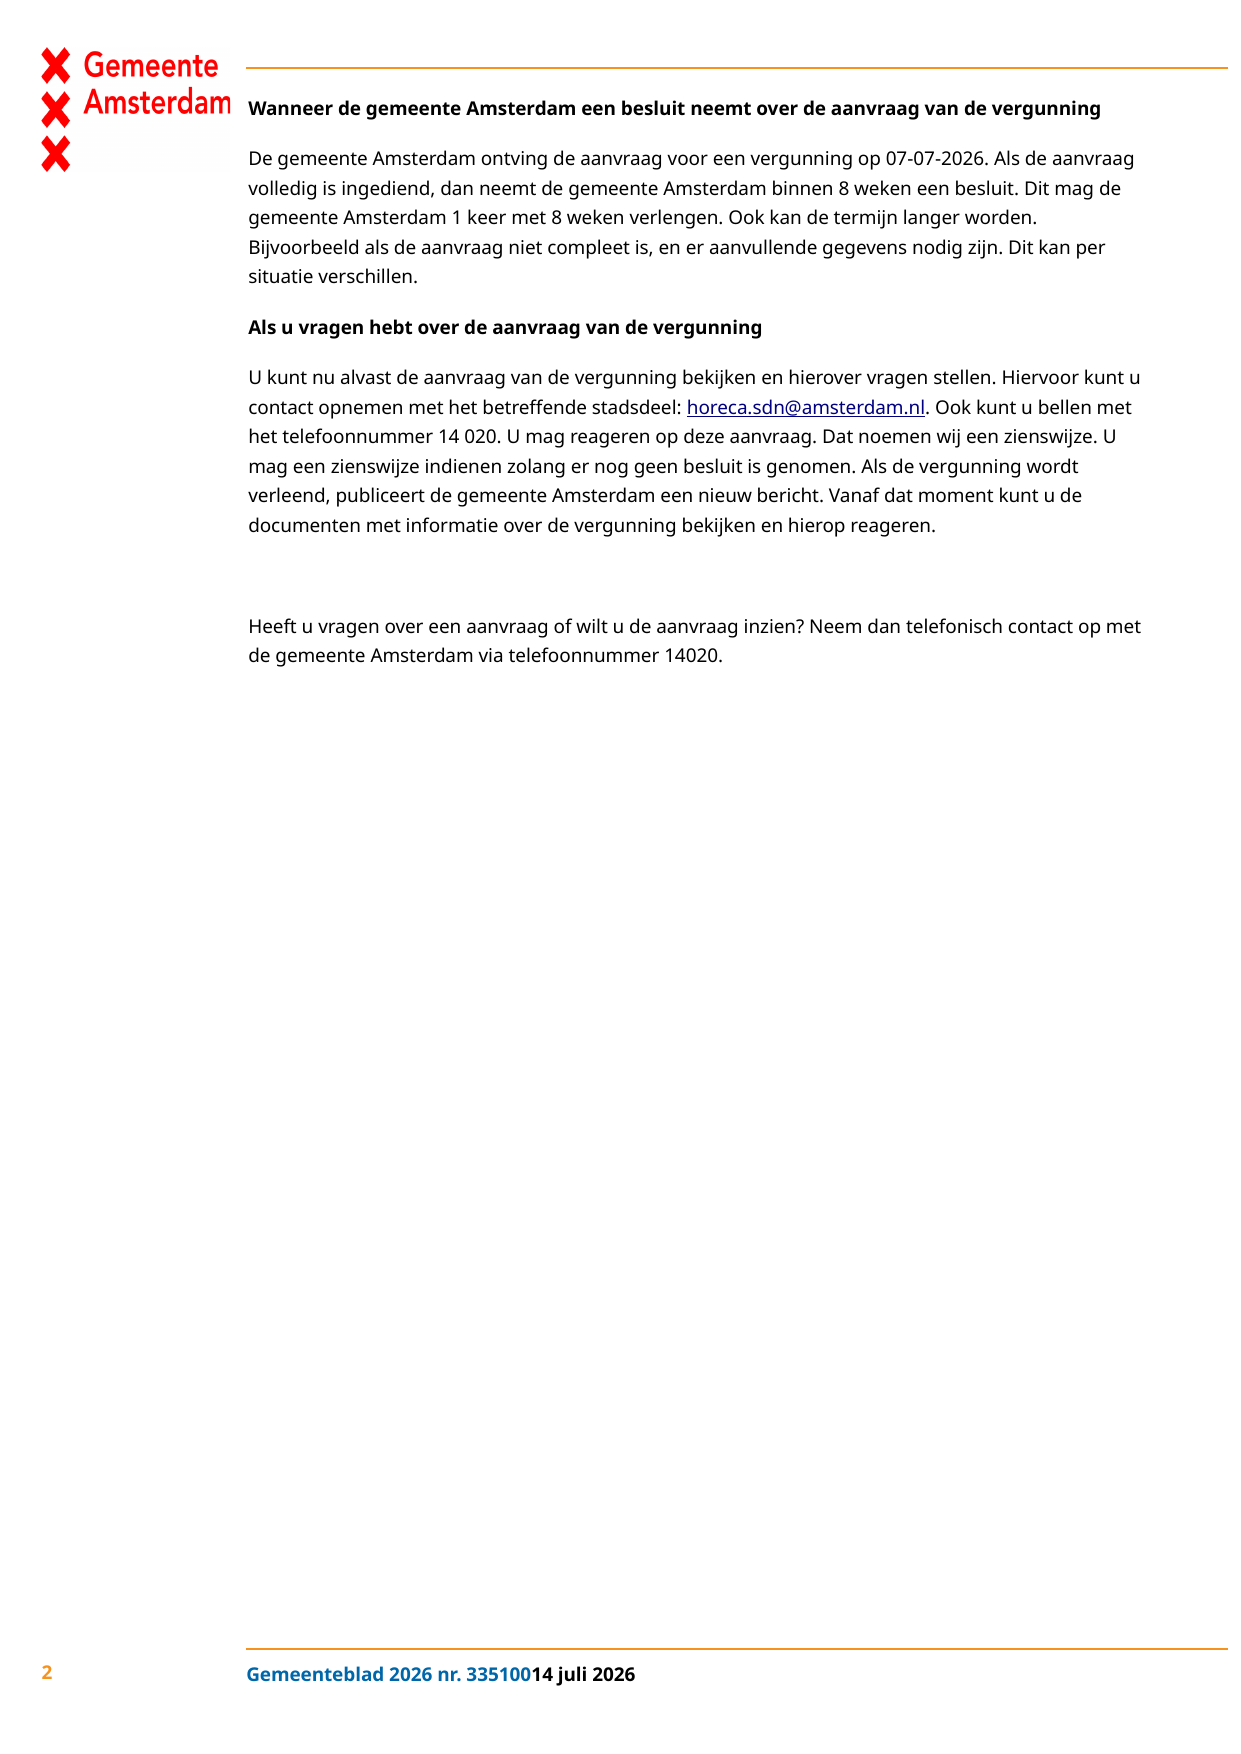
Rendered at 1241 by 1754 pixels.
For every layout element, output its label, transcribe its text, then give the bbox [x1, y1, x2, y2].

text Heeft u vragen over een aanvraag of wilt u de aanvraag inzien? Neem dan telefonisch contact op met de gemeente Amsterdam via telefoonnummer 14020. [248, 613, 1152, 668]
picture [41, 47, 231, 172]
text Als u vragen hebt over de aanvraag van de vergunning [248, 314, 1152, 340]
text U kunt nu alvast de aanvraag van de vergunning bekijken en hierover vragen stellen. Hiervoor kunt u contact opnemen met het betreffende stadsdeel: horeca.sdn@amsterdam.nl. Ook kunt u bellen met het telefoonnummer 14 020. U mag reageren op deze aanvraag. Dat noemen wij een zienswijze. U mag een zienswijze indienen zolang er nog geen besluit is genomen. Als de vergunning wordt verleend, publiceert de gemeente Amsterdam een nieuw bericht. Vanaf dat moment kunt u de documenten met informatie over de vergunning bekijken en hierop reageren. [248, 364, 1152, 538]
text Wanneer de gemeente Amsterdam een besluit neemt over de aanvraag van de vergunning [248, 95, 1152, 121]
text De gemeente Amsterdam ontving de aanvraag voor een vergunning op 07-07-2026. Als de aanvraag volledig is ingediend, dan neemt de gemeente Amsterdam binnen 8 weken een besluit. Dit mag de gemeente Amsterdam 1 keer met 8 weken verlengen. Ook kan de termijn langer worden. Bijvoorbeeld als de aanvraag niet compleet is, en er aanvullende gegevens nodig zijn. Dit kan per situatie verschillen. [248, 145, 1152, 289]
